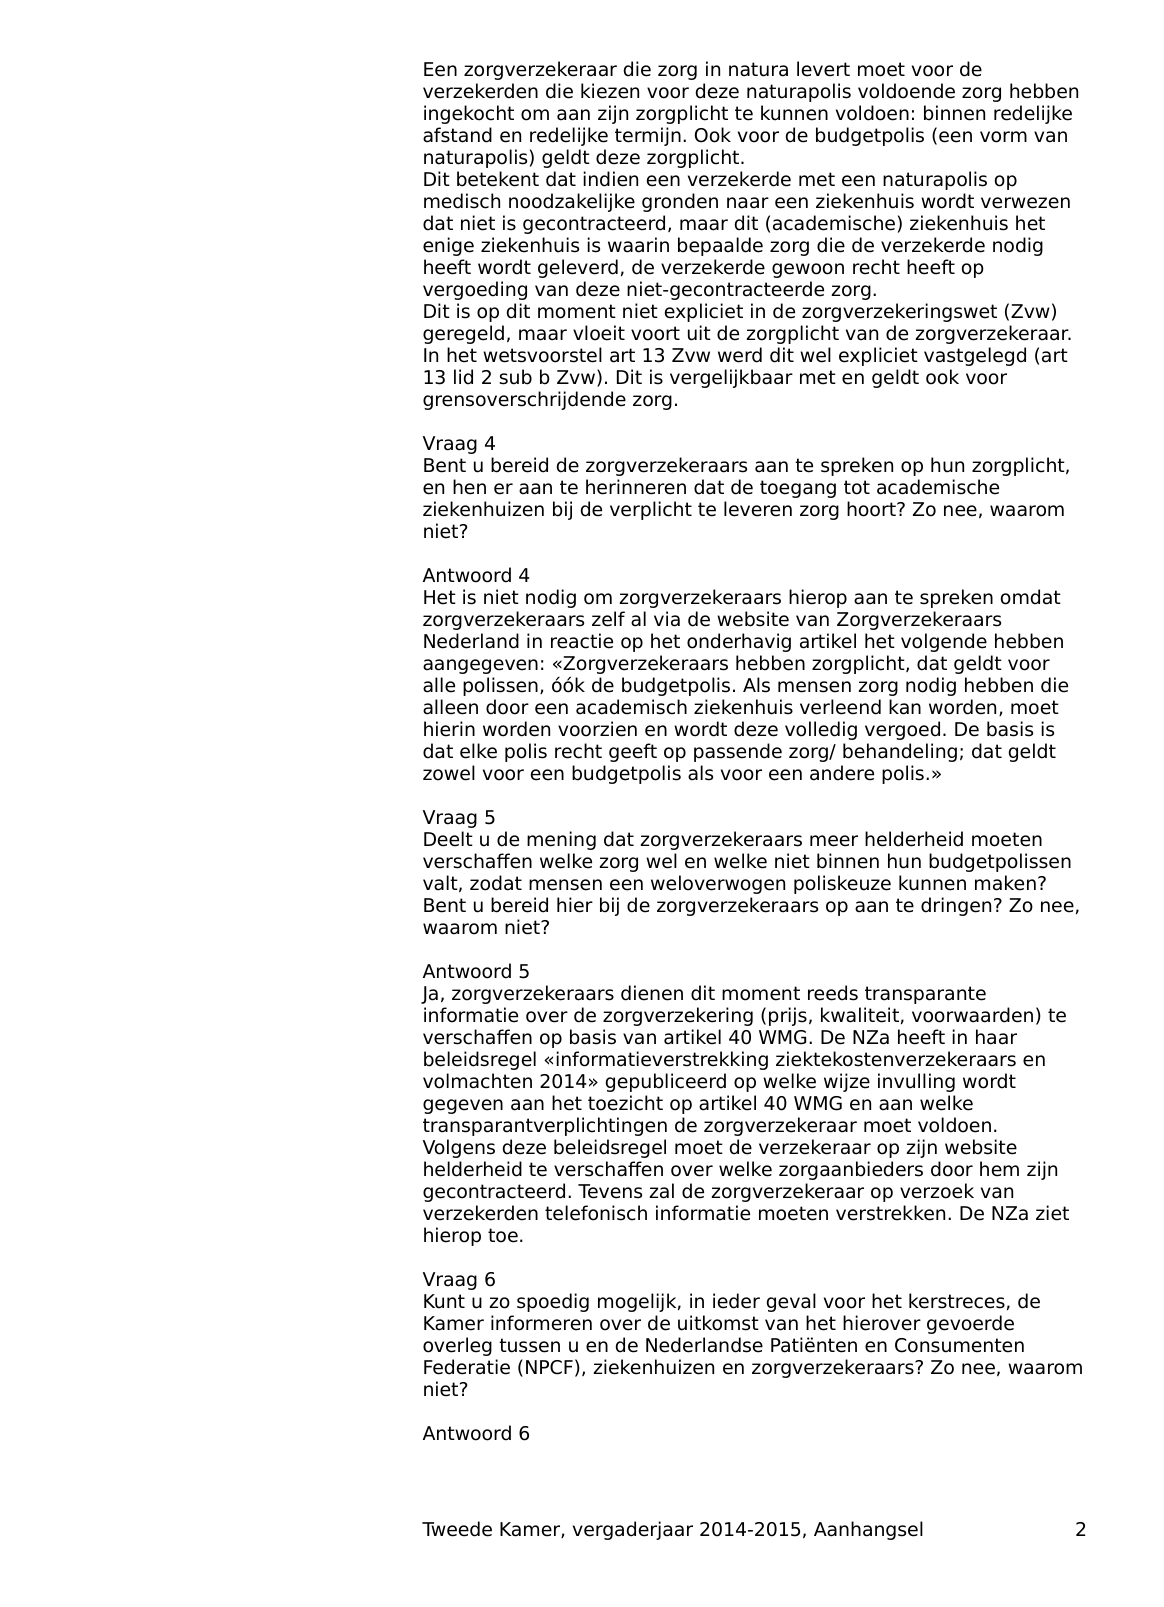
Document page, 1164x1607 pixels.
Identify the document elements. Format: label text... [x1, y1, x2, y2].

text Een zorgverzekeraar die zorg in natura levert moet voor de verzekerden die kiezen voor deze naturapolis voldoende zorg hebben ingekocht om aan zijn zorgplicht te kunnen voldoen: binnen redelijke afstand en redelijke termijn. Ook voor de budgetpolis (een vorm van naturapolis) geldt deze zorgplicht. [422, 59, 1087, 169]
text Vraag 5 [422, 807, 1087, 829]
text Vraag 6 [422, 1269, 1087, 1291]
text Kunt u zo spoedig mogelijk, in ieder geval voor het kerstreces, de Kamer informeren over de uitkomst van het hierover gevoerde overleg tussen u en de Nederlandse Patiënten en Consumenten Federatie (NPCF), ziekenhuizen en zorgverzekeraars? Zo nee, waarom niet? [422, 1291, 1087, 1401]
text Dit is op dit moment niet expliciet in de zorgverzekeringswet (Zvw) geregeld, maar vloeit voort uit de zorgplicht van de zorgverzekeraar. In het wetsvoorstel art 13 Zvw werd dit wel expliciet vastgelegd (art 13 lid 2 sub b Zvw). Dit is vergelijkbaar met en geldt ook voor grensoverschrijdende zorg. [422, 301, 1087, 411]
text Volgens deze beleidsregel moet de verzekeraar op zijn website helderheid te verschaffen over welke zorgaanbieders door hem zijn gecontracteerd. Tevens zal de zorgverzekeraar op verzoek van verzekerden telefonisch informatie moeten verstrekken. De NZa ziet hierop toe. [422, 1137, 1087, 1247]
text Het is niet nodig om zorgverzekeraars hierop aan te spreken omdat zorgverzekeraars zelf al via de website van Zorgverzekeraars Nederland in reactie op het onderhavig artikel het volgende hebben aangegeven: «Zorgverzekeraars hebben zorgplicht, dat geldt voor alle polissen, óók de budgetpolis. Als mensen zorg nodig hebben die alleen door een academisch ziekenhuis verleend kan worden, moet hierin worden voorzien en wordt deze volledig vergoed. De basis is dat elke polis recht geeft op passende zorg/ behandeling; dat geldt zowel voor een budgetpolis als voor een andere polis.» [422, 587, 1087, 785]
text Antwoord 4 [422, 565, 1087, 587]
text Antwoord 5 [422, 961, 1087, 983]
text Vraag 4 [422, 433, 1087, 455]
text Deelt u de mening dat zorgverzekeraars meer helderheid moeten verschaffen welke zorg wel en welke niet binnen hun budgetpolissen valt, zodat mensen een weloverwogen poliskeuze kunnen maken? Bent u bereid hier bij de zorgverzekeraars op aan te dringen? Zo nee, waarom niet? [422, 829, 1087, 939]
text Ja, zorgverzekeraars dienen dit moment reeds transparante informatie over de zorgverzekering (prijs, kwaliteit, voorwaarden) te verschaffen op basis van artikel 40 WMG. De NZa heeft in haar beleidsregel «informatieverstrekking ziektekostenverzekeraars en volmachten 2014» gepubliceerd op welke wijze invulling wordt gegeven aan het toezicht op artikel 40 WMG en aan welke transparantverplichtingen de zorgverzekeraar moet voldoen. [422, 983, 1087, 1137]
text Antwoord 6 [422, 1423, 1087, 1445]
text Bent u bereid de zorgverzekeraars aan te spreken op hun zorgplicht, en hen er aan te herinneren dat de toegang tot academische ziekenhuizen bij de verplicht te leveren zorg hoort? Zo nee, waarom niet? [422, 455, 1087, 543]
text Dit betekent dat indien een verzekerde met een naturapolis op medisch noodzakelijke gronden naar een ziekenhuis wordt verwezen dat niet is gecontracteerd, maar dit (academische) ziekenhuis het enige ziekenhuis is waarin bepaalde zorg die de verzekerde nodig heeft wordt geleverd, de verzekerde gewoon recht heeft op vergoeding van deze niet-gecontracteerde zorg. [422, 169, 1087, 301]
